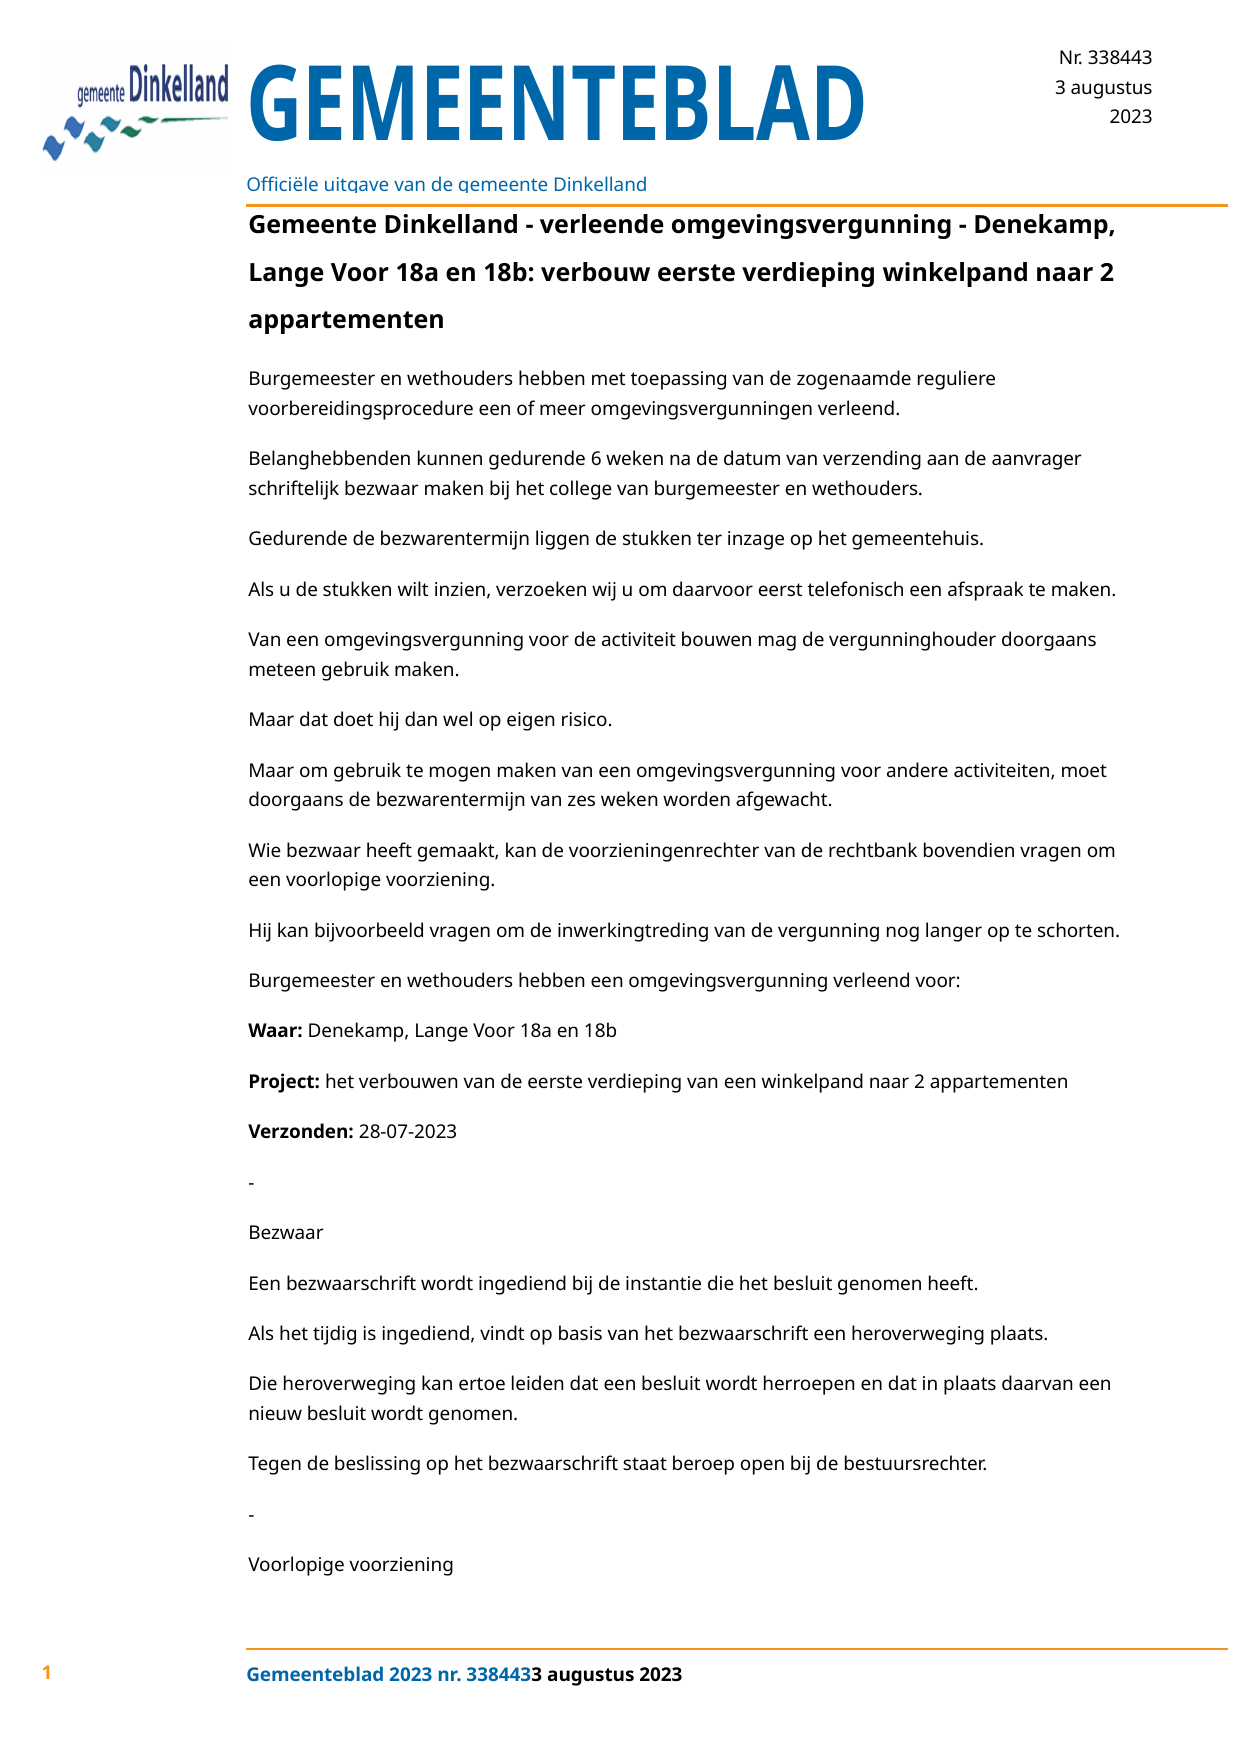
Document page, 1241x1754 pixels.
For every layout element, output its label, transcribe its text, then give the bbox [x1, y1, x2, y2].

text Hij kan bijvoorbeeld vragen om de inwerkingtreding van de vergunning nog langer op te schorten. [248, 917, 1152, 942]
text Tegen de beslissing op het bezwaarschrift staat beroep open bij de bestuursrechter. [248, 1451, 1152, 1476]
text Voorlopige voorziening [248, 1551, 1152, 1577]
text Een bezwaarschrift wordt ingediend bij de instantie die het besluit genomen heeft. [248, 1270, 1152, 1295]
picture [41, 47, 231, 172]
text - [248, 1169, 1152, 1194]
text Verzonden: 28-07-2023 [248, 1118, 1152, 1144]
text Die heroverweging kan ertoe leiden dat een besluit wordt herroepen en dat in plaats daarvan een nieuw besluit wordt genomen. [248, 1371, 1152, 1426]
text Wie bezwaar heeft gemaakt, kan de voorzieningenrechter van de rechtbank bovendien vragen om een voorlopige voorziening. [248, 837, 1152, 892]
text - [248, 1501, 1152, 1527]
text Burgemeester en wethouders hebben een omgevingsvergunning verleend voor: [248, 967, 1152, 993]
text Gemeente Dinkelland - verleende omgevingsvergunning - Denekamp, Lange Voor 18a en 18b: verbouw eerste verdieping winkelpand naar 2 appartementen [248, 207, 1152, 336]
text Maar dat doet hij dan wel op eigen risico. [248, 706, 1152, 732]
text Belanghebbenden kunnen gedurende 6 weken na de datum van verzending aan de aanvrager schriftelijk bezwaar maken bij het college van burgemeester en wethouders. [248, 446, 1152, 501]
text Waar: Denekamp, Lange Voor 18a en 18b [248, 1018, 1152, 1043]
text Van een omgevingsvergunning voor de activiteit bouwen mag de vergunninghouder doorgaans meteen gebruik maken. [248, 626, 1152, 682]
text Project: het verbouwen van de eerste verdieping van een winkelpand naar 2 appartementen [248, 1068, 1152, 1094]
text Bezwaar [248, 1219, 1152, 1245]
text Als het tijdig is ingediend, vindt op basis van het bezwaarschrift een heroverweging plaats. [248, 1320, 1152, 1346]
text Als u de stukken wilt inzien, verzoeken wij u om daarvoor eerst telefonisch een afspraak te maken. [248, 576, 1152, 602]
text Maar om gebruik te mogen maken van een omgevingsvergunning voor andere activiteiten, moet doorgaans de bezwarentermijn van zes weken worden afgewacht. [248, 757, 1152, 812]
text Gedurende de bezwarentermijn liggen de stukken ter inzage op het gemeentehuis. [248, 526, 1152, 551]
text Burgemeester en wethouders hebben met toepassing van de zogenaamde reguliere voorbereidingsprocedure een of meer omgevingsvergunningen verleend. [248, 366, 1152, 421]
